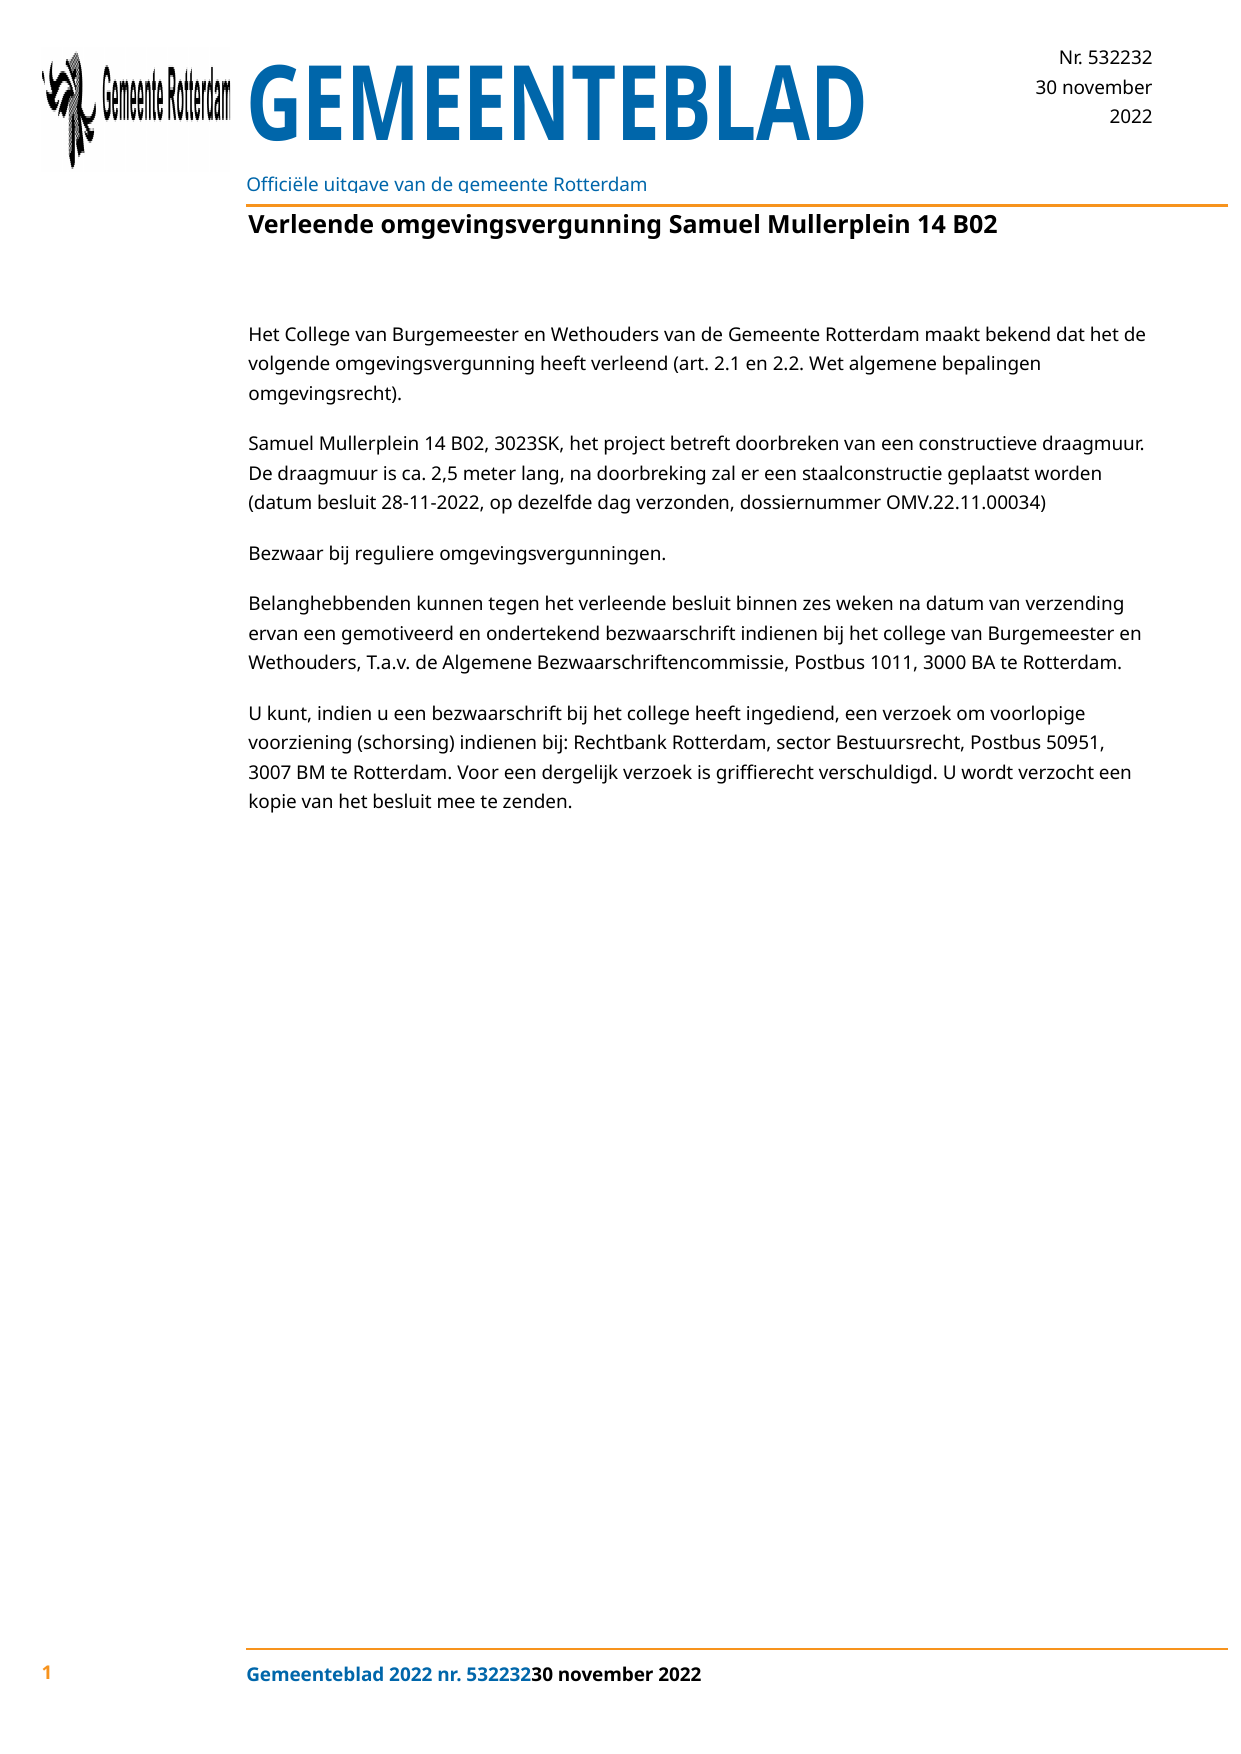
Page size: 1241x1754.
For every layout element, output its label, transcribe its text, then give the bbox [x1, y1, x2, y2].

text Bezwaar bij reguliere omgevingsvergunningen. [248, 540, 1152, 566]
text U kunt, indien u een bezwaarschrift bij het college heeft ingediend, een verzoek om voorlopige voorziening (schorsing) indienen bij: Rechtbank Rotterdam, sector Bestuursrecht, Postbus 50951, 3007 BM te Rotterdam. Voor een dergelijk verzoek is griffierecht verschuldigd. U wordt verzocht een kopie van het besluit mee te zenden. [248, 700, 1152, 814]
text Samuel Mullerplein 14 B02, 3023SK, het project betreft doorbreken van een constructieve draagmuur. De draagmuur is ca. 2,5 meter lang, na doorbreking zal er een staalconstructie geplaatst worden (datum besluit 28-11-2022, op dezelfde dag verzonden, dossiernummer OMV.22.11.00034) [248, 430, 1152, 515]
picture [41, 47, 231, 172]
text Het College van Burgemeester en Wethouders van de Gemeente Rotterdam maakt bekend dat het de volgende omgevingsvergunning heeft verleend (art. 2.1 en 2.2. Wet algemene bepalingen omgevingsrecht). [248, 321, 1152, 406]
text Verleende omgevingsvergunning Samuel Mullerplein 14 B02 [248, 207, 1152, 241]
text Belanghebbenden kunnen tegen het verleende besluit binnen zes weken na datum van verzending ervan een gemotiveerd en ondertekend bezwaarschrift indienen bij het college van Burgemeester en Wethouders, T.a.v. de Algemene Bezwaarschriftencommissie, Postbus 1011, 3000 BA te Rotterdam. [248, 590, 1152, 675]
